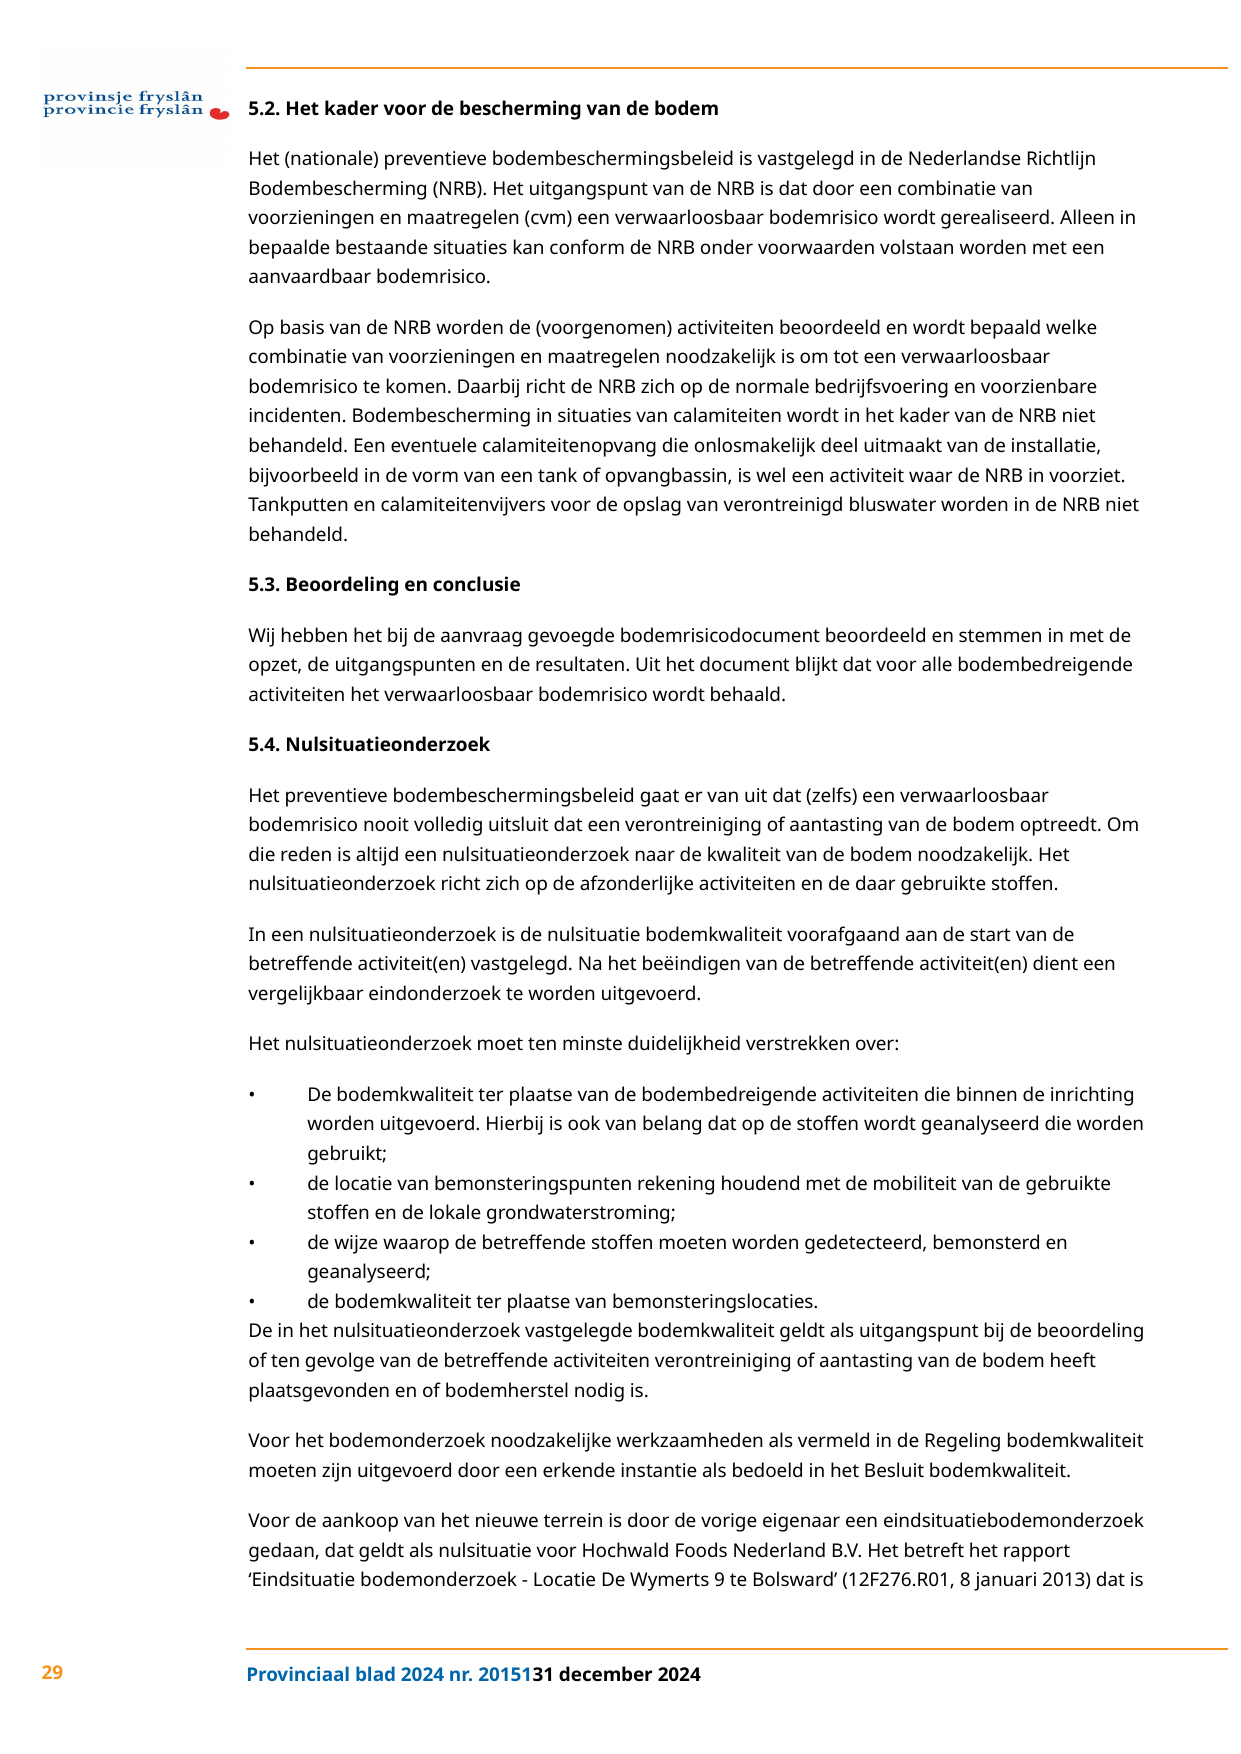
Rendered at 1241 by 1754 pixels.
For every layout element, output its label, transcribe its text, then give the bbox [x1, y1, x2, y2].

list de locatie van bemonsteringspunten rekening houdend met de mobiliteit van de gebruikte stoffen en de lokale grondwaterstroming; [248, 1170, 1152, 1225]
text 5.2. Het kader voor de bescherming van de bodem [248, 95, 1152, 121]
text In een nulsituatieonderzoek is de nulsituatie bodemkwaliteit voorafgaand aan de start van de betreffende activiteit(en) vastgelegd. Na het beëindigen van de betreffende activiteit(en) dient een vergelijkbaar eindonderzoek te worden uitgevoerd. [248, 921, 1152, 1006]
list de wijze waarop de betreffende stoffen moeten worden gedetecteerd, bemonsterd en geanalyseerd; [248, 1229, 1152, 1284]
picture [41, 47, 231, 172]
text Het nulsituatieonderzoek moet ten minste duidelijkheid verstrekken over: [248, 1031, 1152, 1056]
list de bodemkwaliteit ter plaatse van bemonsteringslocaties. [248, 1288, 1152, 1314]
text Op basis van de NRB worden de (voorgenomen) activiteiten beoordeeld en wordt bepaald welke combinatie van voorzieningen en maatregelen noodzakelijk is om tot een verwaarloosbaar bodemrisico te komen. Daarbij richt de NRB zich op de normale bedrijfsvoering en voorzienbare incidenten. Bodembescherming in situaties van calamiteiten wordt in het kader van de NRB niet behandeld. Een eventuele calamiteitenopvang die onlosmakelijk deel uitmaakt van de installatie, bijvoorbeeld in de vorm van een tank of opvangbassin, is wel een activiteit waar de NRB in voorziet. Tankputten en calamiteitenvijvers voor de opslag van verontreinigd bluswater worden in de NRB niet behandeld. [248, 314, 1152, 547]
text 5.4. Nulsituatieonderzoek [248, 731, 1152, 757]
text De in het nulsituatieonderzoek vastgelegde bodemkwaliteit geldt als uitgangspunt bij de beoordeling of ten gevolge van de betreffende activiteiten verontreiniging of aantasting van de bodem heeft plaatsgevonden en of bodemherstel nodig is. [248, 1318, 1152, 1403]
text Voor het bodemonderzoek noodzakelijke werkzaamheden als vermeld in de Regeling bodemkwaliteit moeten zijn uitgevoerd door een erkende instantie als bedoeld in het Besluit bodemkwaliteit. [248, 1427, 1152, 1483]
text Het preventieve bodembeschermingsbeleid gaat er van uit dat (zelfs) een verwaarloosbaar bodemrisico nooit volledig uitsluit dat een verontreiniging of aantasting van de bodem optreedt. Om die reden is altijd een nulsituatieonderzoek naar de kwaliteit van de bodem noodzakelijk. Het nulsituatieonderzoek richt zich op de afzonderlijke activiteiten en de daar gebruikte stoffen. [248, 782, 1152, 896]
text Voor de aankoop van het nieuwe terrein is door de vorige eigenaar een eindsituatiebodemonderzoek gedaan, dat geldt als nulsituatie voor Hochwald Foods Nederland B.V. Het betreft het rapport ‘Eindsituatie bodemonderzoek - Locatie De Wymerts 9 te Bolsward’ (12F276.R01, 8 januari 2013) dat is [248, 1507, 1152, 1592]
text Het (nationale) preventieve bodembeschermingsbeleid is vastgelegd in de Nederlandse Richtlijn Bodembescherming (NRB). Het uitgangspunt van de NRB is dat door een combinatie van voorzieningen en maatregelen (cvm) een verwaarloosbaar bodemrisico wordt gerealiseerd. Alleen in bepaalde bestaande situaties kan conform de NRB onder voorwaarden volstaan worden met een aanvaardbaar bodemrisico. [248, 145, 1152, 289]
list De bodemkwaliteit ter plaatse van de bodembedreigende activiteiten die binnen de inrichting worden uitgevoerd. Hierbij is ook van belang dat op de stoffen wordt geanalyseerd die worden gebruikt; [248, 1081, 1152, 1166]
text 5.3. Beoordeling en conclusie [248, 571, 1152, 597]
text Wij hebben het bij de aanvraag gevoegde bodemrisicodocument beoordeeld en stemmen in met de opzet, de uitgangspunten en de resultaten. Uit het document blijkt dat voor alle bodembedreigende activiteiten het verwaarloosbaar bodemrisico wordt behaald. [248, 622, 1152, 707]
